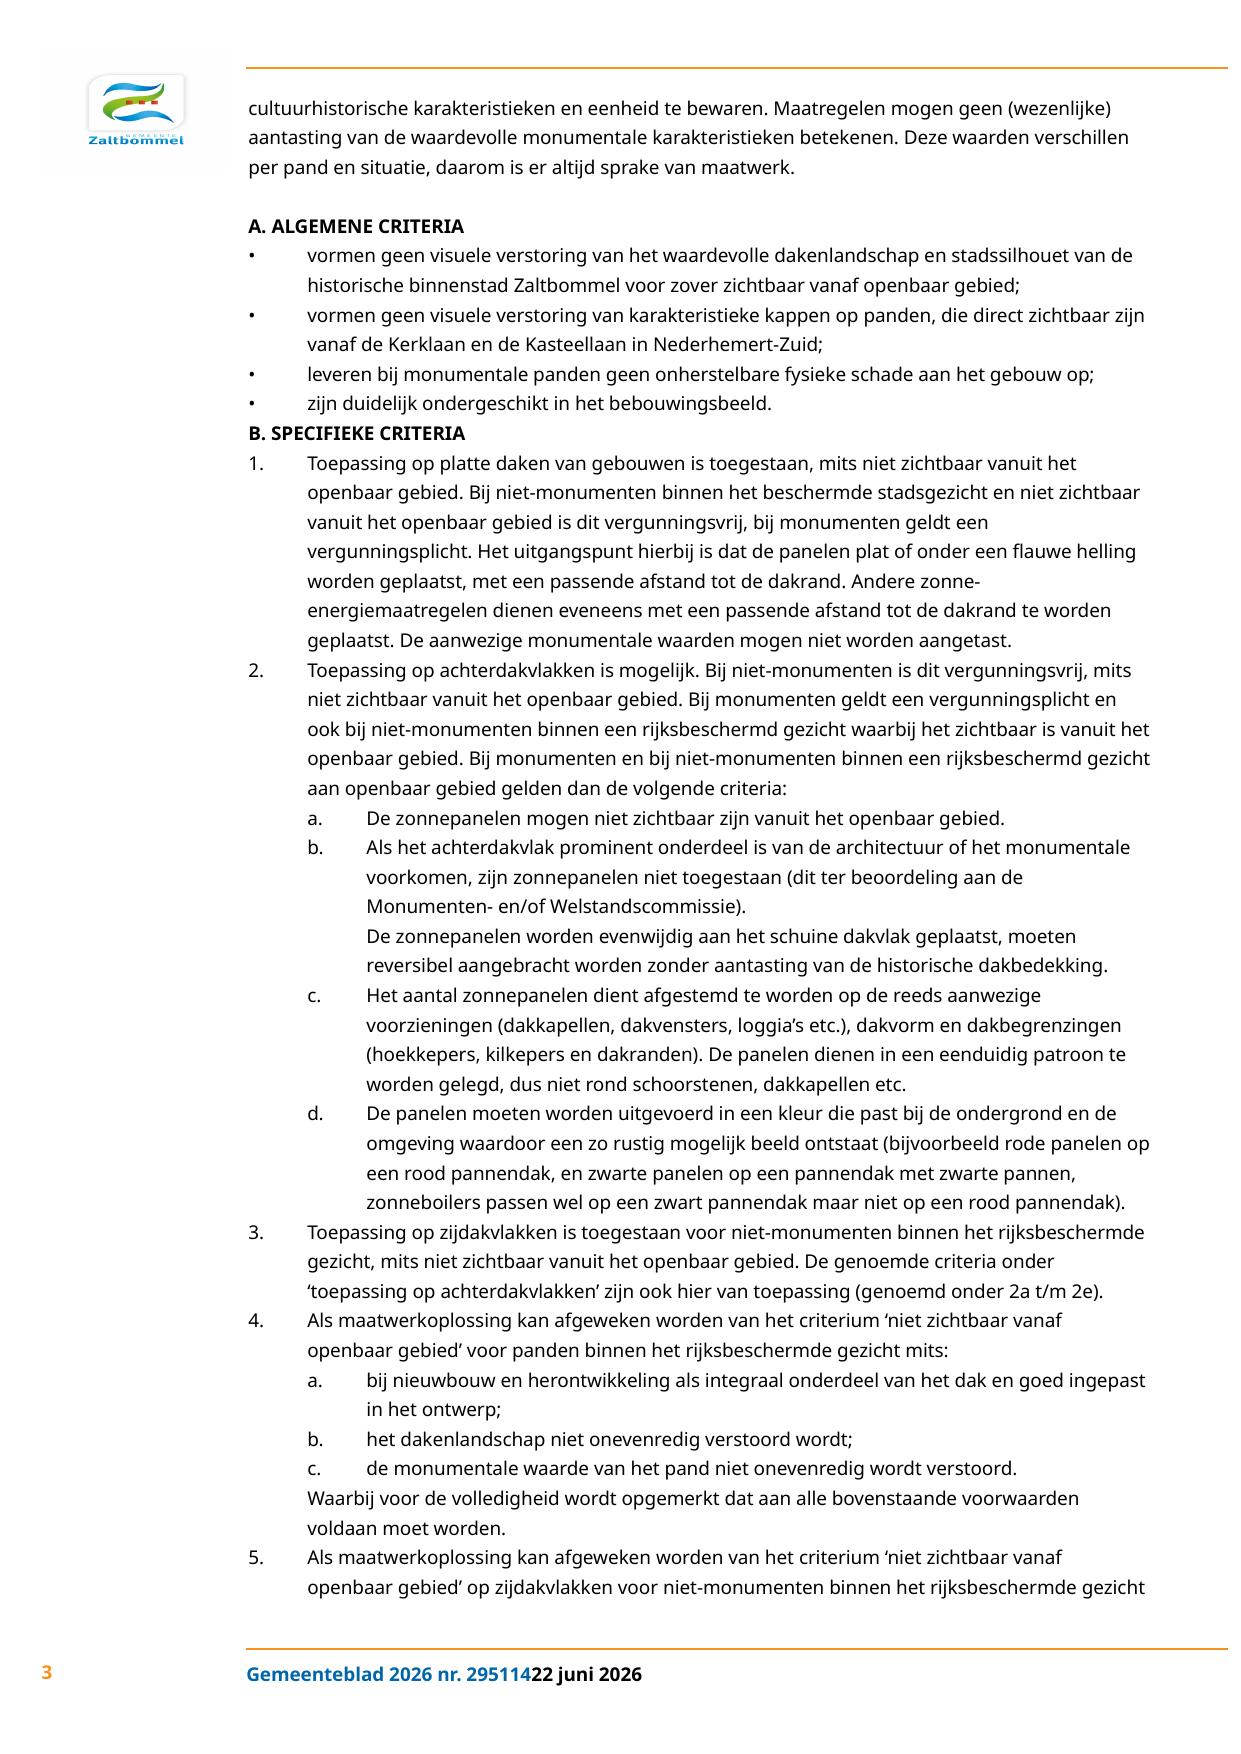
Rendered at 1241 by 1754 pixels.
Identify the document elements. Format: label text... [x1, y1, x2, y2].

list vormen geen visuele verstoring van karakteristieke kappen op panden, die direct zichtbaar zijn vanaf de Kerklaan en de Kasteellaan in Nederhemert-Zuid; [248, 302, 1152, 357]
list bij nieuwbouw en herontwikkeling als integraal onderdeel van het dak en goed ingepast in het ontwerp; [307, 1367, 1152, 1422]
list Als maatwerkoplossing kan afgeweken worden van het criterium ‘niet zichtbaar vanaf openbaar gebied’ op zijdakvlakken voor niet-monumenten binnen het rijksbeschermde gezicht [248, 1544, 1152, 1600]
list leveren bij monumentale panden geen onherstelbare fysieke schade aan het gebouw op; [248, 361, 1152, 387]
list Waarbij voor de volledigheid wordt opgemerkt dat aan alle bovenstaande voorwaarden voldaan moet worden. [248, 1485, 1152, 1541]
list het dakenlandschap niet onevenredig verstoord wordt; [307, 1426, 1152, 1452]
list de monumentale waarde van het pand niet onevenredig wordt verstoord. [307, 1456, 1152, 1481]
list De zonnepanelen worden evenwijdig aan het schuine dakvlak geplaatst, moeten reversibel aangebracht worden zonder aantasting van de historische dakbedekking. [307, 923, 1152, 978]
list De panelen moeten worden uitgevoerd in een kleur die past bij de ondergrond en de omgeving waardoor een zo rustig mogelijk beeld ontstaat (bijvoorbeeld rode panelen op een rood pannendak, en zwarte panelen op een pannendak met zwarte pannen, zonneboilers passen wel op een zwart pannendak maar niet op een rood pannendak). [307, 1101, 1152, 1215]
list De zonnepanelen mogen niet zichtbaar zijn vanuit het openbaar gebied. [307, 805, 1152, 831]
list Toepassing op zijdakvlakken is toegestaan voor niet-monumenten binnen het rijksbeschermde gezicht, mits niet zichtbaar vanuit het openbaar gebied. De genoemde criteria onder ‘toepassing op achterdakvlakken’ zijn ook hier van toepassing (genoemd onder 2a t/m 2e). [248, 1219, 1152, 1304]
list vormen geen visuele verstoring van het waardevolle dakenlandschap en stadssilhouet van de historische binnenstad Zaltbommel voor zover zichtbaar vanaf openbaar gebied; [248, 243, 1152, 298]
text A. ALGEMENE CRITERIA [248, 213, 1152, 239]
list Toepassing op achterdakvlakken is mogelijk. Bij niet-monumenten is dit vergunningsvrij, mits niet zichtbaar vanuit het openbaar gebied. Bij monumenten geldt een vergunningsplicht en ook bij niet-monumenten binnen een rijksbeschermd gezicht waarbij het zichtbaar is vanuit het openbaar gebied. Bij monumenten en bij niet-monumenten binnen een rijksbeschermd gezicht aan openbaar gebied gelden dan de volgende criteria: [248, 657, 1152, 801]
list Als maatwerkoplossing kan afgeweken worden van het criterium ‘niet zichtbaar vanaf openbaar gebied’ voor panden binnen het rijksbeschermde gezicht mits: [248, 1308, 1152, 1363]
text B. SPECIFIEKE CRITERIA [248, 420, 1152, 446]
picture [41, 47, 231, 172]
list Het aantal zonnepanelen dient afgestemd te worden op de reeds aanwezige voorzieningen (dakkapellen, dakvensters, loggia’s etc.), dakvorm en dakbegrenzingen (hoekkepers, kilkepers en dakranden). De panelen dienen in een eenduidig patroon te worden gelegd, dus niet rond schoorstenen, dakkapellen etc. [307, 982, 1152, 1097]
list Toepassing op platte daken van gebouwen is toegestaan, mits niet zichtbaar vanuit het openbaar gebied. Bij niet-monumenten binnen het beschermde stadsgezicht en niet zichtbaar vanuit het openbaar gebied is dit vergunningsvrij, bij monumenten geldt een vergunningsplicht. Het uitgangspunt hierbij is dat de panelen plat of onder een flauwe helling worden geplaatst, met een passende afstand tot de dakrand. Andere zonne-energiemaatregelen dienen eveneens met een passende afstand tot de dakrand te worden geplaatst. De aanwezige monumentale waarden mogen niet worden aangetast. [248, 450, 1152, 653]
list Als het achterdakvlak prominent onderdeel is van de architectuur of het monumentale voorkomen, zijn zonnepanelen niet toegestaan (dit ter beoordeling aan de Monumenten- en/of Welstandscommissie). [307, 834, 1152, 919]
text cultuurhistorische karakteristieken en eenheid te bewaren. Maatregelen mogen geen (wezenlijke) aantasting van de waardevolle monumentale karakteristieken betekenen. Deze waarden verschillen per pand en situatie, daarom is er altijd sprake van maatwerk. [248, 95, 1152, 180]
list zijn duidelijk ondergeschikt in het bebouwingsbeeld. [248, 391, 1152, 416]
